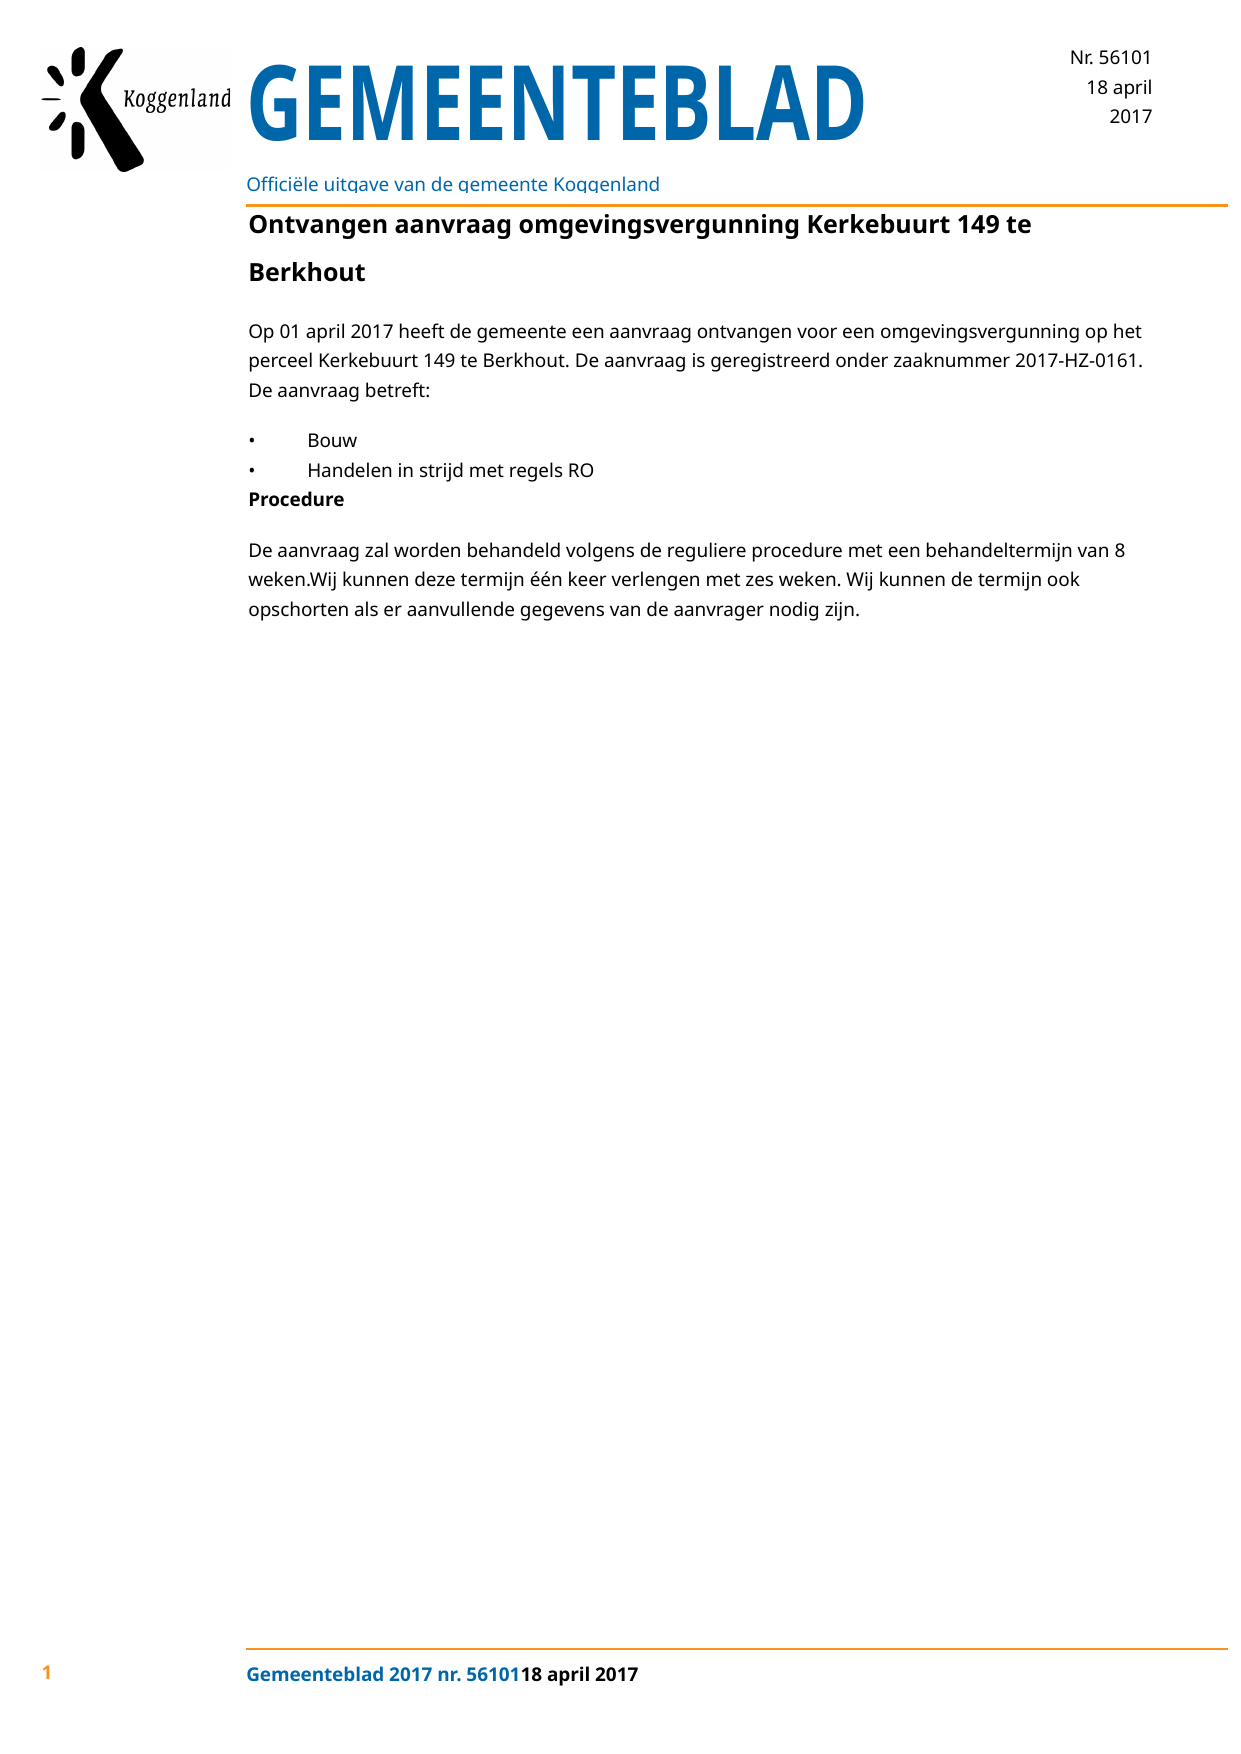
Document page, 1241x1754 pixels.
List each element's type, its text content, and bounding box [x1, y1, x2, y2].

list Handelen in strijd met regels RO [248, 457, 1152, 483]
list Bouw [248, 427, 1152, 453]
text Op 01 april 2017 heeft de gemeente een aanvraag ontvangen voor een omgevingsvergunning op het perceel Kerkebuurt 149 te Berkhout. De aanvraag is geregistreerd onder zaaknummer 2017-HZ-0161. De aanvraag betreft: [248, 318, 1152, 403]
picture [41, 47, 231, 172]
text De aanvraag zal worden behandeld volgens de reguliere procedure met een behandeltermijn van 8 weken.Wij kunnen deze termijn één keer verlengen met zes weken. Wij kunnen de termijn ook opschorten als er aanvullende gegevens van de aanvrager nodig zijn. [248, 537, 1152, 622]
text Procedure [248, 487, 1152, 512]
text Ontvangen aanvraag omgevingsvergunning Kerkebuurt 149 te Berkhout [248, 207, 1152, 288]
